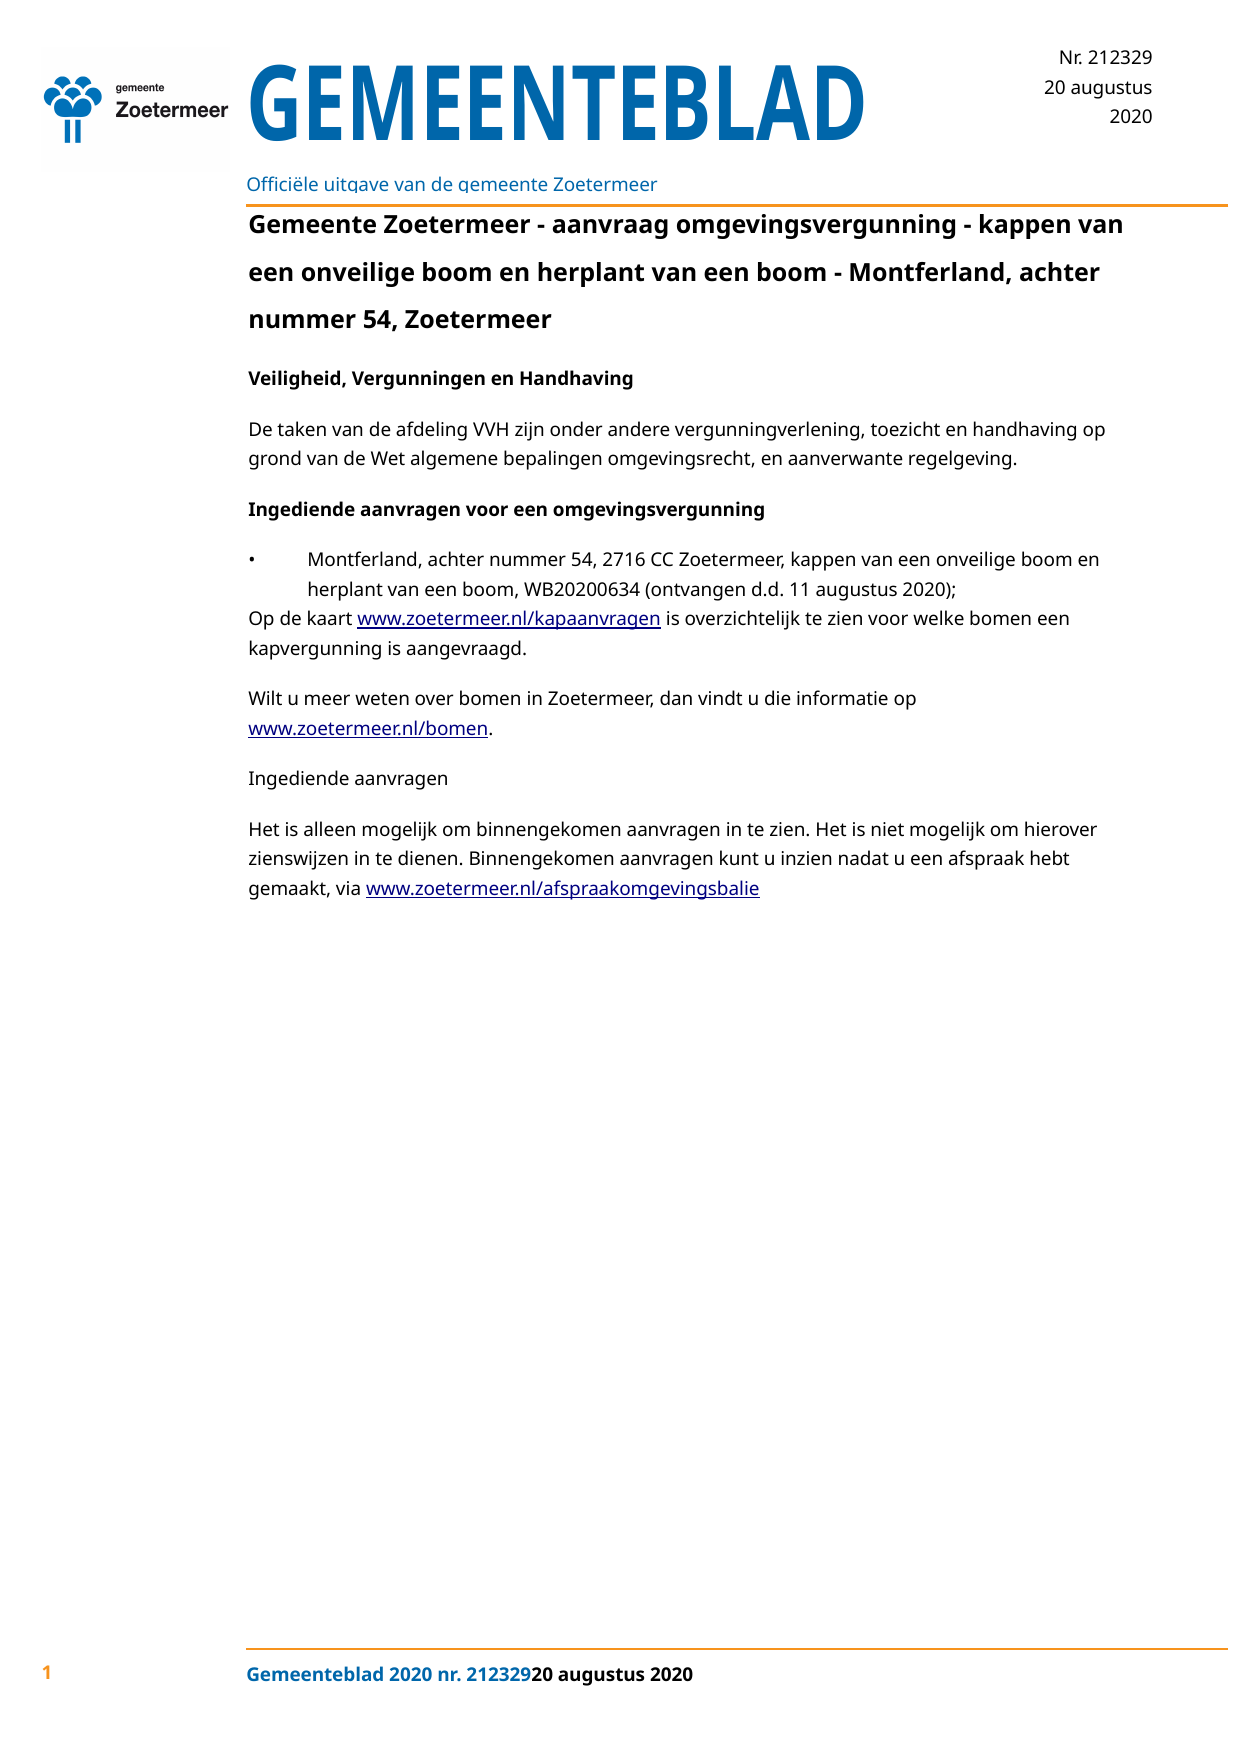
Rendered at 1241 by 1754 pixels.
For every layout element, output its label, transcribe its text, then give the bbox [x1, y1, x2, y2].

text Op de kaart www.zoetermeer.nl/kapaanvragen is overzichtelijk te zien voor welke bomen een kapvergunning is aangevraagd. [248, 606, 1152, 661]
text Veiligheid, Vergunningen en Handhaving [248, 366, 1152, 391]
text Ingediende aanvragen [248, 766, 1152, 791]
text De taken van de afdeling VVH zijn onder andere vergunningverlening, toezicht en handhaving op grond van de Wet algemene bepalingen omgevingsrecht, en aanverwante regelgeving. [248, 416, 1152, 471]
list Montferland, achter nummer 54, 2716 CC Zoetermeer, kappen van een onveilige boom en herplant van een boom, WB20200634 (ontvangen d.d. 11 augustus 2020); [248, 546, 1152, 602]
text Wilt u meer weten over bomen in Zoetermeer, dan vindt u die informatie op www.zoetermeer.nl/bomen. [248, 686, 1152, 741]
text Het is alleen mogelijk om binnengekomen aanvragen in te zien. Het is niet mogelijk om hierover zienswijzen in te dienen. Binnengekomen aanvragen kunt u inzien nadat u een afspraak hebt gemaakt, via www.zoetermeer.nl/afspraakomgevingsbalie [248, 816, 1152, 901]
text Gemeente Zoetermeer - aanvraag omgevingsvergunning - kappen van een onveilige boom en herplant van een boom - Montferland, achter nummer 54, Zoetermeer [248, 207, 1152, 336]
picture [41, 47, 231, 172]
text Ingediende aanvragen voor een omgevingsvergunning [248, 496, 1152, 522]
